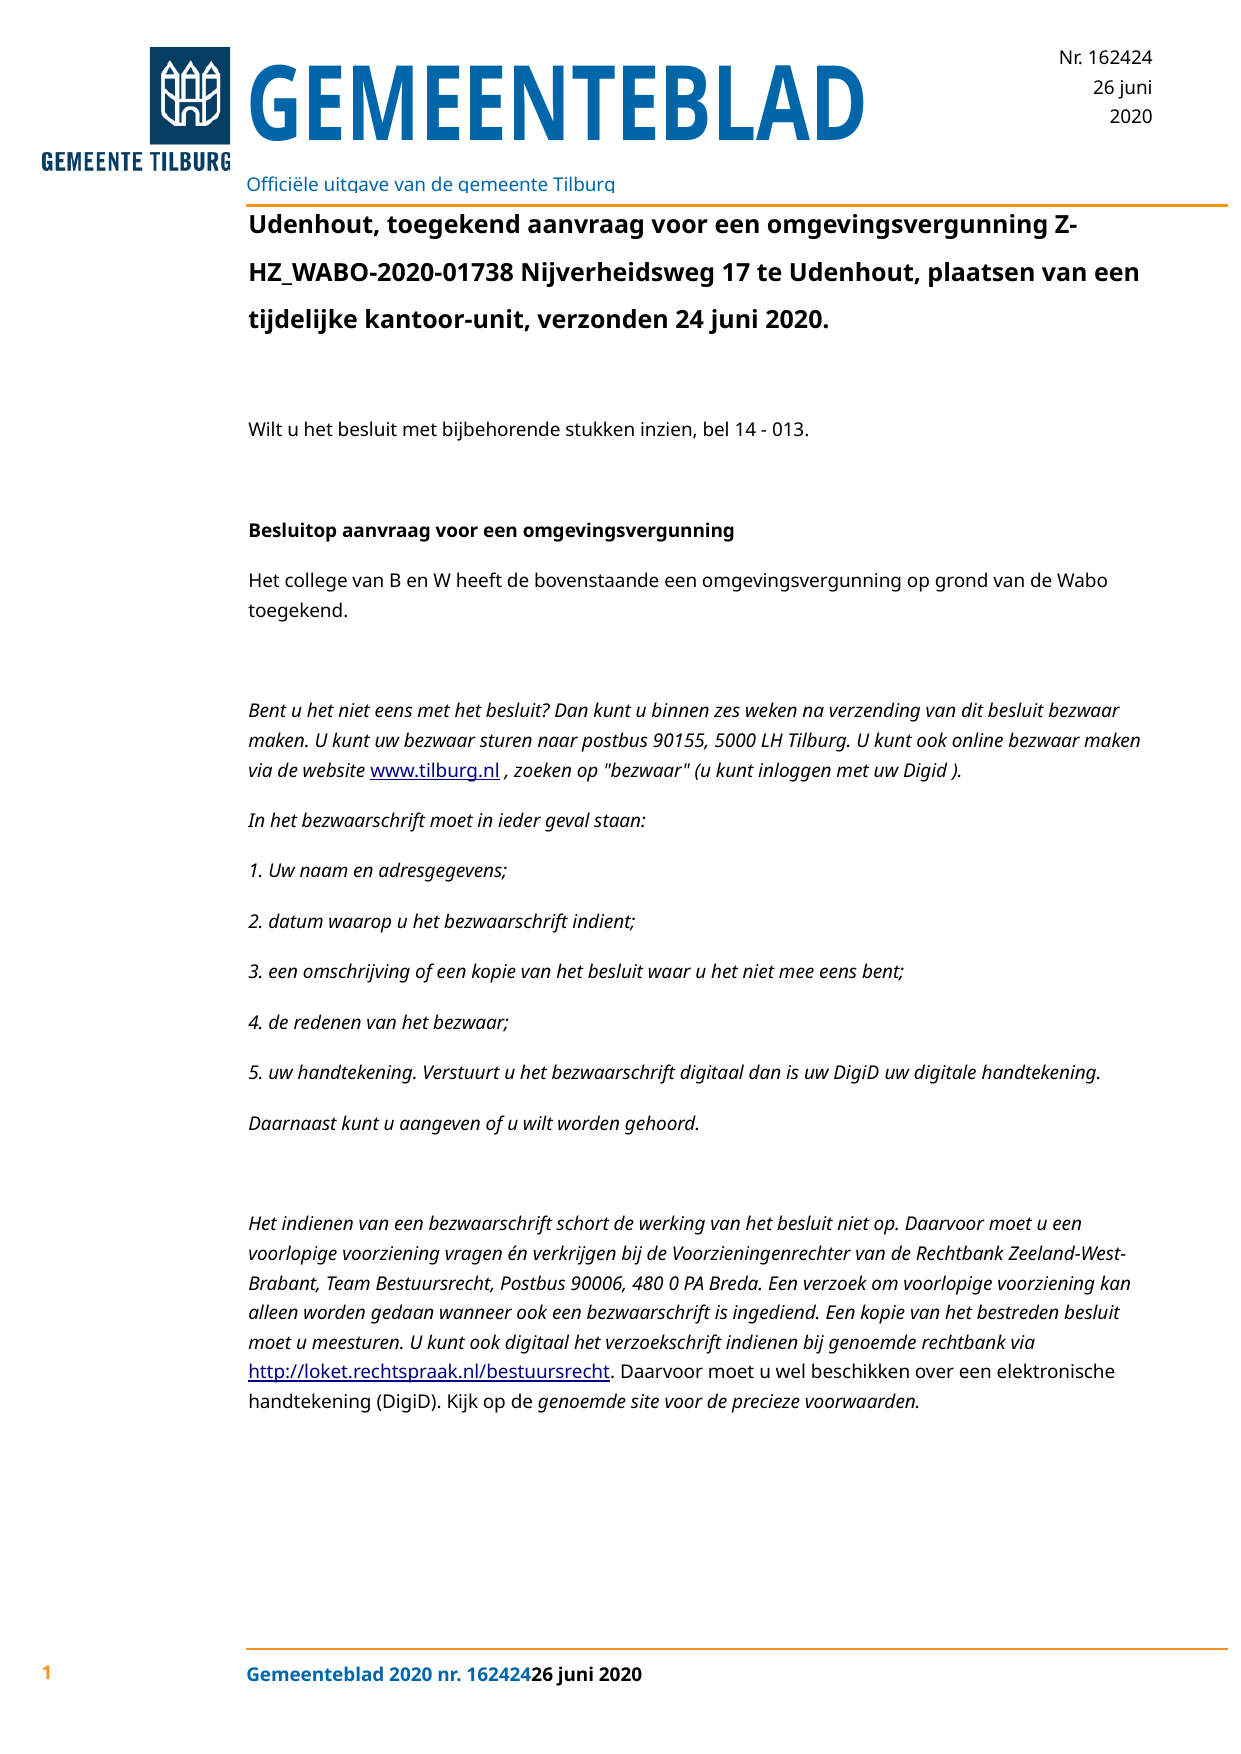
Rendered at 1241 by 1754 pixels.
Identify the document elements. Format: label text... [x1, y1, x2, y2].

text Besluitop aanvraag voor een omgevingsvergunning [248, 517, 1152, 542]
text Wilt u het besluit met bijbehorende stukken inzien, bel 14 - 013. [248, 416, 1152, 442]
text 5. uw handtekening. Verstuurt u het bezwaarschrift digitaal dan is uw DigiD uw digitale handtekening. [248, 1059, 1152, 1085]
text 4. de redenen van het bezwaar; [248, 1009, 1152, 1034]
text 2. datum waarop u het bezwaarschrift indient; [248, 908, 1152, 934]
picture [41, 47, 231, 172]
text Bent u het niet eens met het besluit? Dan kunt u binnen zes weken na verzending van dit besluit bezwaar maken. U kunt uw bezwaar sturen naar postbus 90155, 5000 LH Tilburg. U kunt ook online bezwaar maken via de website www.tilburg.nl , zoeken op "bezwaar" (u kunt inloggen met uw Digid ). [248, 698, 1152, 782]
text Het college van B en W heeft de bovenstaande een omgevingsvergunning op grond van de Wabo toegekend. [248, 567, 1152, 622]
text Het indienen van een bezwaarschrift schort de werking van het besluit niet op. Daarvoor moet u een voorlopige voorziening vragen én verkrijgen bij de Voorzieningenrechter van de Rechtbank Zeeland-West-Brabant, Team Bestuursrecht, Postbus 90006, 480 0 PA Breda. Een verzoek om voorlopige voorziening kan alleen worden gedaan wanneer ook een bezwaarschrift is ingediend. Een kopie van het bestreden besluit moet u meesturen. U kunt ook digitaal het verzoekschrift indienen bij genoemde rechtbank via http://loket.rechtspraak.nl/bestuursrecht. Daarvoor moet u wel beschikken over een elektronische handtekening (DigiD). Kijk op de genoemde site voor de precieze voorwaarden. [248, 1211, 1152, 1414]
text In het bezwaarschrift moet in ieder geval staan: [248, 807, 1152, 833]
text 1. Uw naam en adresgegevens; [248, 858, 1152, 883]
text Udenhout, toegekend aanvraag voor een omgevingsvergunning Z-HZ_WABO-2020-01738 Nijverheidsweg 17 te Udenhout, plaatsen van een tijdelijke kantoor-unit, verzonden 24 juni 2020. [248, 207, 1152, 336]
text 3. een omschrijving of een kopie van het besluit waar u het niet mee eens bent; [248, 958, 1152, 984]
text Daarnaast kunt u aangeven of u wilt worden gehoord. [248, 1110, 1152, 1135]
